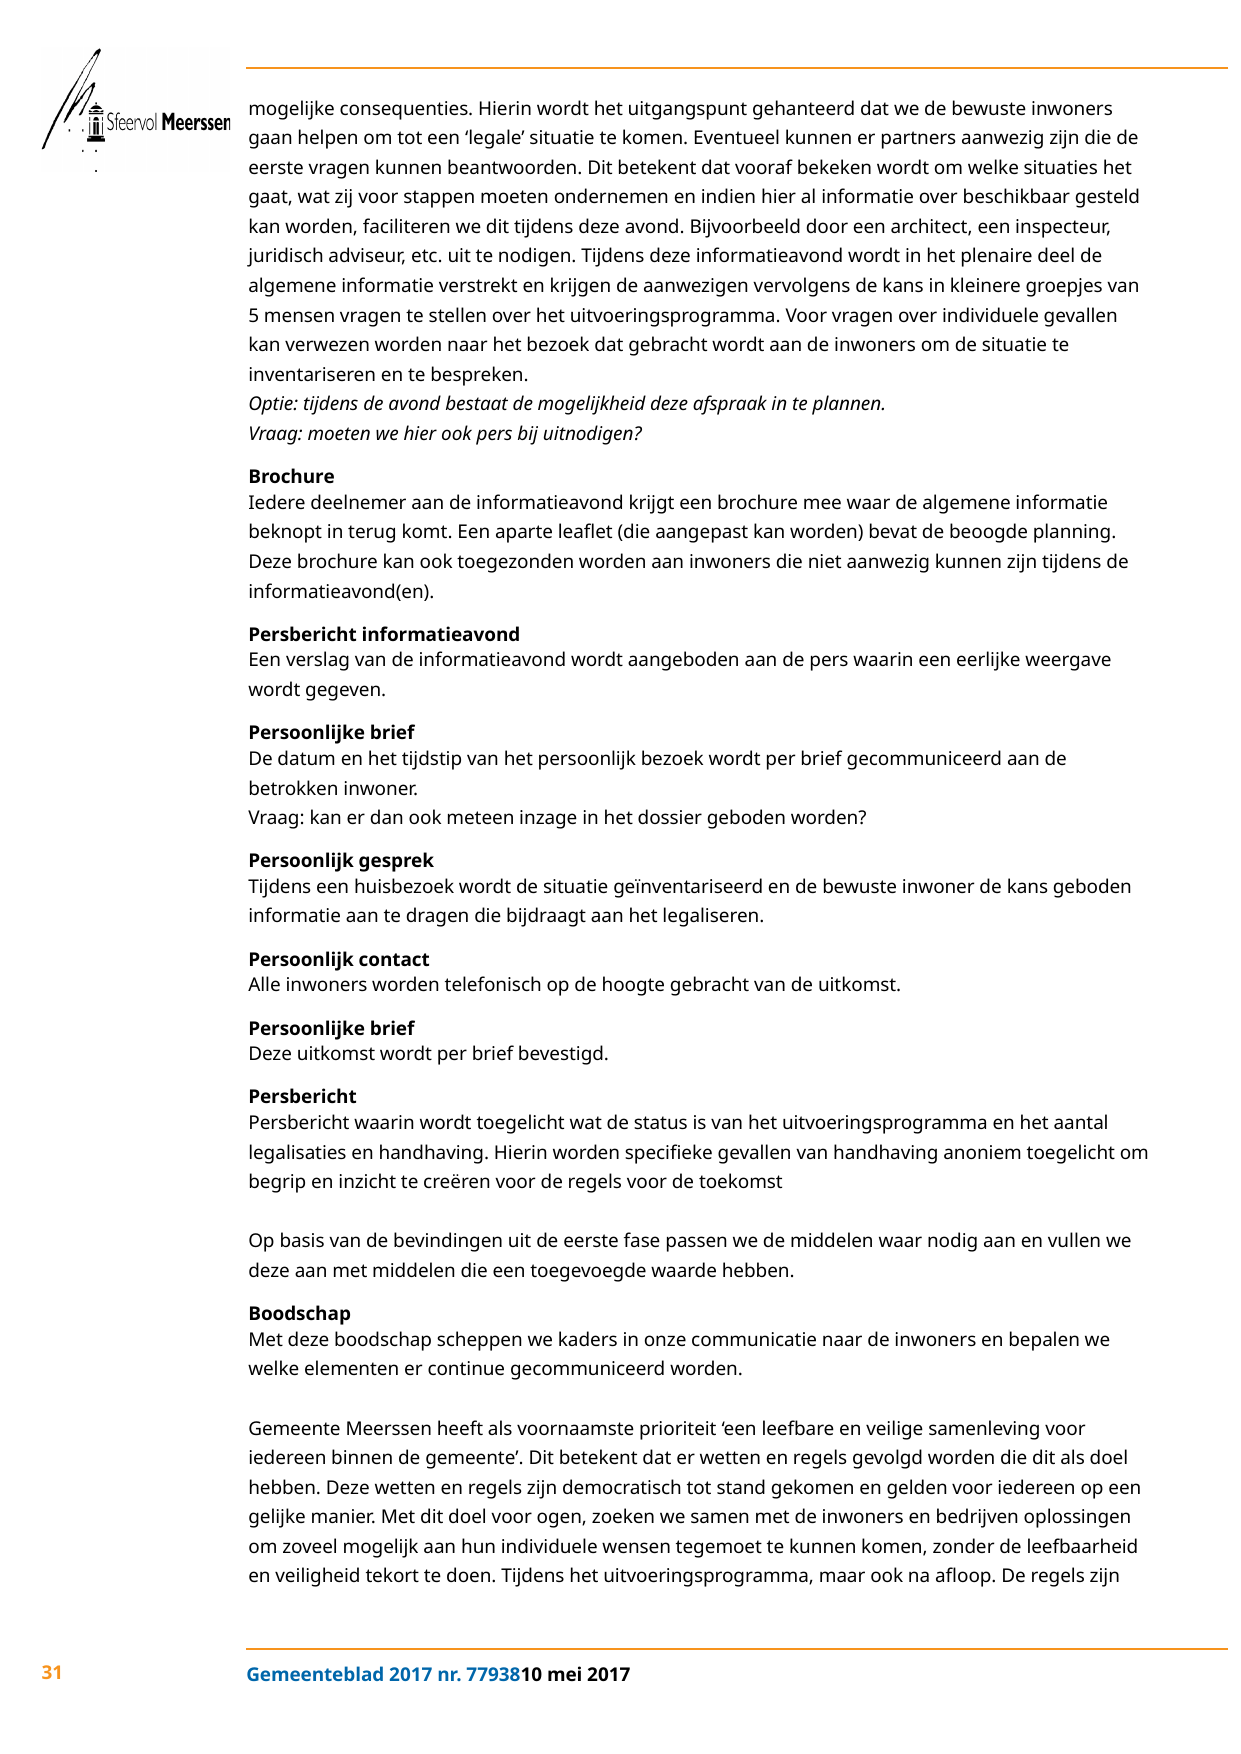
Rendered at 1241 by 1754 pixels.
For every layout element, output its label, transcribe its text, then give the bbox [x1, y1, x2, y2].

text Persbericht informatieavond [248, 621, 1152, 647]
text Persoonlijke brief [248, 1015, 1152, 1040]
text Persoonlijke brief [248, 719, 1152, 745]
text Tijdens een huisbezoek wordt de situatie geïnventariseerd en de bewuste inwoner de kans geboden informatie aan te dragen die bijdraagt aan het legaliseren. [248, 873, 1152, 928]
text Vraag: kan er dan ook meteen inzage in het dossier geboden worden? [248, 804, 1152, 830]
text Boodschap [248, 1300, 1152, 1326]
text Optie: tijdens de avond bestaat de mogelijkheid deze afspraak in te plannen. [248, 391, 1152, 416]
text Deze uitkomst wordt per brief bevestigd. [248, 1040, 1152, 1066]
text Alle inwoners worden telefonisch op de hoogte gebracht van de uitkomst. [248, 972, 1152, 997]
text Brochure [248, 463, 1152, 489]
text De datum en het tijdstip van het persoonlijk bezoek wordt per brief gecommuniceerd aan de betrokken inwoner. [248, 745, 1152, 800]
text Vraag: moeten we hier ook pers bij uitnodigen? [248, 420, 1152, 446]
text Een verslag van de informatieavond wordt aangeboden aan de pers waarin een eerlijke weergave wordt gegeven. [248, 647, 1152, 702]
text Iedere deelnemer aan de informatieavond krijgt een brochure mee waar de algemene informatie beknopt in terug komt. Een aparte leaflet (die aangepast kan worden) bevat de beoogde planning. Deze brochure kan ook toegezonden worden aan inwoners die niet aanwezig kunnen zijn tijdens de informatieavond(en). [248, 489, 1152, 603]
text Persbericht [248, 1083, 1152, 1109]
text Persoonlijk gesprek [248, 847, 1152, 873]
text Op basis van de bevindingen uit de eerste fase passen we de middelen waar nodig aan en vullen we deze aan met middelen die een toegevoegde waarde hebben. [248, 1228, 1152, 1283]
picture [41, 47, 231, 172]
text Gemeente Meerssen heeft als voornaamste prioriteit ‘een leefbare en veilige samenleving voor iedereen binnen de gemeente’. Dit betekent dat er wetten en regels gevolgd worden die dit als doel hebben. Deze wetten en regels zijn democratisch tot stand gekomen en gelden voor iedereen op een gelijke manier. Met dit doel voor ogen, zoeken we samen met de inwoners en bedrijven oplossingen om zoveel mogelijk aan hun individuele wensen tegemoet te kunnen komen, zonder de leefbaarheid en veiligheid tekort te doen. Tijdens het uitvoeringsprogramma, maar ook na afloop. De regels zijn [248, 1415, 1152, 1588]
text Met deze boodschap scheppen we kaders in onze communicatie naar de inwoners en bepalen we welke elementen er continue gecommuniceerd worden. [248, 1326, 1152, 1381]
text Persoonlijk contact [248, 946, 1152, 972]
text mogelijke consequenties. Hierin wordt het uitgangspunt gehanteerd dat we de bewuste inwoners gaan helpen om tot een ‘legale’ situatie te komen. Eventueel kunnen er partners aanwezig zijn die de eerste vragen kunnen beantwoorden. Dit betekent dat vooraf bekeken wordt om welke situaties het gaat, wat zij voor stappen moeten ondernemen en indien hier al informatie over beschikbaar gesteld kan worden, faciliteren we dit tijdens deze avond. Bijvoorbeeld door een architect, een inspecteur, juridisch adviseur, etc. uit te nodigen. Tijdens deze informatieavond wordt in het plenaire deel de algemene informatie verstrekt en krijgen de aanwezigen vervolgens de kans in kleinere groepjes van 5 mensen vragen te stellen over het uitvoeringsprogramma. Voor vragen over individuele gevallen kan verwezen worden naar het bezoek dat gebracht wordt aan de inwoners om de situatie te inventariseren en te bespreken. [248, 95, 1152, 387]
text Persbericht waarin wordt toegelicht wat de status is van het uitvoeringsprogramma en het aantal legalisaties en handhaving. Hierin worden specifieke gevallen van handhaving anoniem toegelicht om begrip en inzicht te creëren voor de regels voor de toekomst [248, 1109, 1152, 1194]
